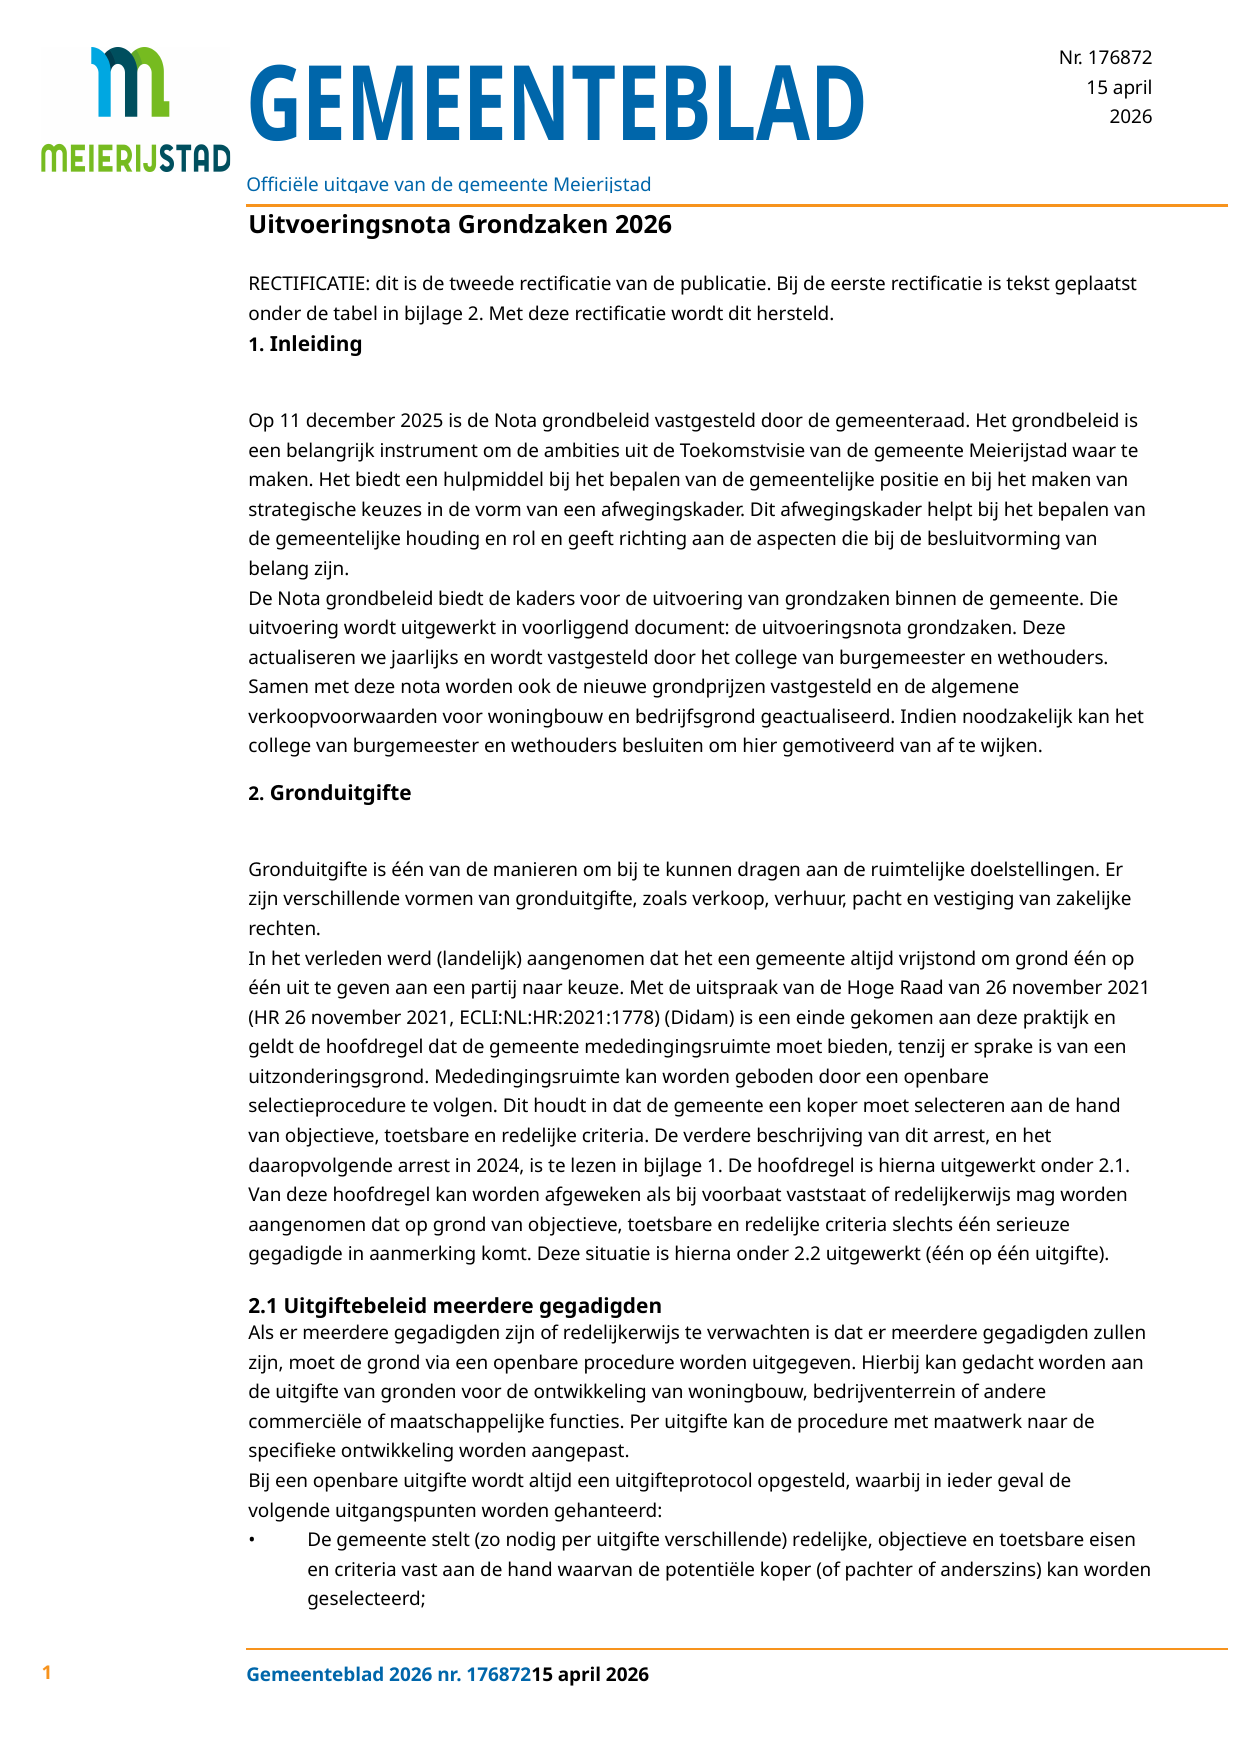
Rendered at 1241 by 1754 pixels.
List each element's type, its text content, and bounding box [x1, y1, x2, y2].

text 2. Gronduitgifte [248, 778, 1152, 807]
text Op 11 december 2025 is de Nota grondbeleid vastgesteld door de gemeenteraad. Het grondbeleid is een belangrijk instrument om de ambities uit de Toekomstvisie van de gemeente Meierijstad waar te maken. Het biedt een hulpmiddel bij het bepalen van de gemeentelijke positie en bij het maken van strategische keuzes in de vorm van een afwegingskader. Dit afwegingskader helpt bij het bepalen van de gemeentelijke houding en rol en geeft richting aan de aspecten die bij de besluitvorming van belang zijn. [248, 407, 1152, 581]
text Als er meerdere gegadigden zijn of redelijkerwijs te verwachten is dat er meerdere gegadigden zullen zijn, moet de grond via een openbare procedure worden uitgegeven. Hierbij kan gedacht worden aan de uitgifte van gronden voor de ontwikkeling van woningbouw, bedrijventerrein of andere commerciële of maatschappelijke functies. Per uitgifte kan de procedure met maatwerk naar de specifieke ontwikkeling worden aangepast. [248, 1319, 1152, 1463]
list De gemeente stelt (zo nodig per uitgifte verschillende) redelijke, objectieve en toetsbare eisen en criteria vast aan de hand waarvan de potentiële koper (of pachter of anderszins) kan worden geselecteerd; [248, 1526, 1152, 1611]
text 1. Inleiding [248, 329, 1152, 358]
text Bij een openbare uitgifte wordt altijd een uitgifteprotocol opgesteld, waarbij in ieder geval de volgende uitgangspunten worden gehanteerd: [248, 1467, 1152, 1523]
text Gronduitgifte is één van de manieren om bij te kunnen dragen aan de ruimtelijke doelstellingen. Er zijn verschillende vormen van gronduitgifte, zoals verkoop, verhuur, pacht en vestiging van zakelijke rechten. [248, 856, 1152, 941]
text De Nota grondbeleid biedt de kaders voor de uitvoering van grondzaken binnen de gemeente. Die uitvoering wordt uitgewerkt in voorliggend document: de uitvoeringsnota grondzaken. Deze actualiseren we jaarlijks en wordt vastgesteld door het college van burgemeester en wethouders. [248, 585, 1152, 669]
text In het verleden werd (landelijk) aangenomen dat het een gemeente altijd vrijstond om grond één op één uit te geven aan een partij naar keuze. Met de uitspraak van de Hoge Raad van 26 november 2021 (HR 26 november 2021, ECLI:NL:HR:2021:1778) (Didam) is een einde gekomen aan deze praktijk en geldt de hoofdregel dat de gemeente mededingingsruimte moet bieden, tenzij er sprake is van een uitzonderingsgrond. Mededingingsruimte kan worden geboden door een openbare selectieprocedure te volgen. Dit houdt in dat de gemeente een koper moet selecteren aan de hand van objectieve, toetsbare en redelijke criteria. De verdere beschrijving van dit arrest, en het daaropvolgende arrest in 2024, is te lezen in bijlage 1. De hoofdregel is hierna uitgewerkt onder 2.1. Van deze hoofdregel kan worden afgeweken als bij voorbaat vaststaat of redelijkerwijs mag worden aangenomen dat op grond van objectieve, toetsbare en redelijke criteria slechts één serieuze gegadigde in aanmerking komt. Deze situatie is hierna onder 2.2 uitgewerkt (één op één uitgifte). [248, 945, 1152, 1266]
text Samen met deze nota worden ook de nieuwe grondprijzen vastgesteld en de algemene verkoopvoorwaarden voor woningbouw en bedrijfsgrond geactualiseerd. Indien noodzakelijk kan het college van burgemeester en wethouders besluiten om hier gemotiveerd van af te wijken. [248, 673, 1152, 758]
text 2.1 Uitgiftebeleid meerdere gegadigden [248, 1291, 1152, 1319]
picture [41, 47, 231, 172]
text RECTIFICATIE: dit is de tweede rectificatie van de publicatie. Bij de eerste rectificatie is tekst geplaatst onder de tabel in bijlage 2. Met deze rectificatie wordt dit hersteld. [248, 270, 1152, 326]
text Uitvoeringsnota Grondzaken 2026 [248, 207, 1152, 241]
